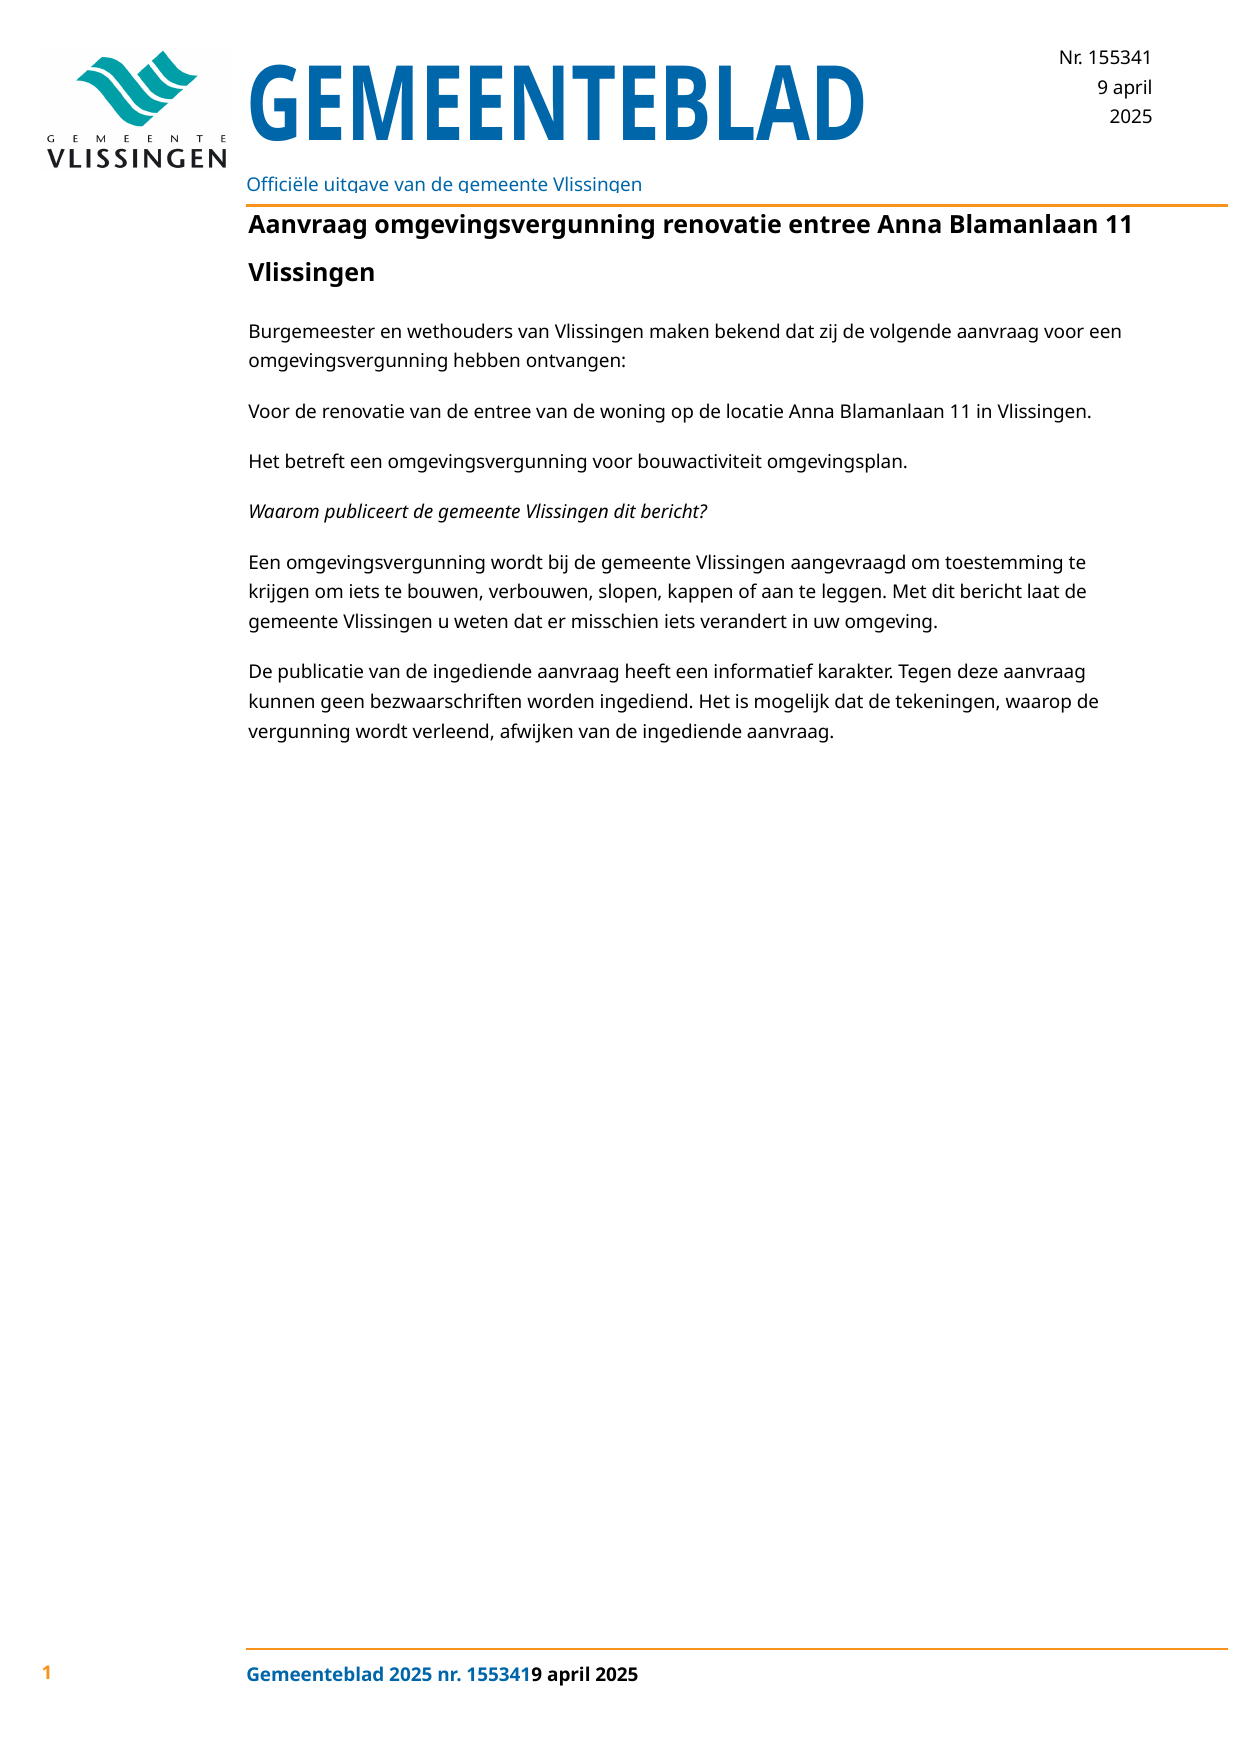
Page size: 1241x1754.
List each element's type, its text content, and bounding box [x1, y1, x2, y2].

text De publicatie van de ingediende aanvraag heeft een informatief karakter. Tegen deze aanvraag kunnen geen bezwaarschriften worden ingediend. Het is mogelijk dat de tekeningen, waarop de vergunning wordt verleend, afwijken van de ingediende aanvraag. [248, 659, 1152, 744]
picture [41, 47, 231, 172]
text Waarom publiceert de gemeente Vlissingen dit bericht? [248, 499, 1152, 524]
text Aanvraag omgevingsvergunning renovatie entree Anna Blamanlaan 11 Vlissingen [248, 207, 1152, 288]
text Voor de renovatie van de entree van de woning op de locatie Anna Blamanlaan 11 in Vlissingen. [248, 398, 1152, 424]
text Een omgevingsvergunning wordt bij de gemeente Vlissingen aangevraagd om toestemming te krijgen om iets te bouwen, verbouwen, slopen, kappen of aan te leggen. Met dit bericht laat de gemeente Vlissingen u weten dat er misschien iets verandert in uw omgeving. [248, 549, 1152, 634]
text Burgemeester en wethouders van Vlissingen maken bekend dat zij de volgende aanvraag voor een omgevingsvergunning hebben ontvangen: [248, 318, 1152, 373]
text Het betreft een omgevingsvergunning voor bouwactiviteit omgevingsplan. [248, 448, 1152, 474]
